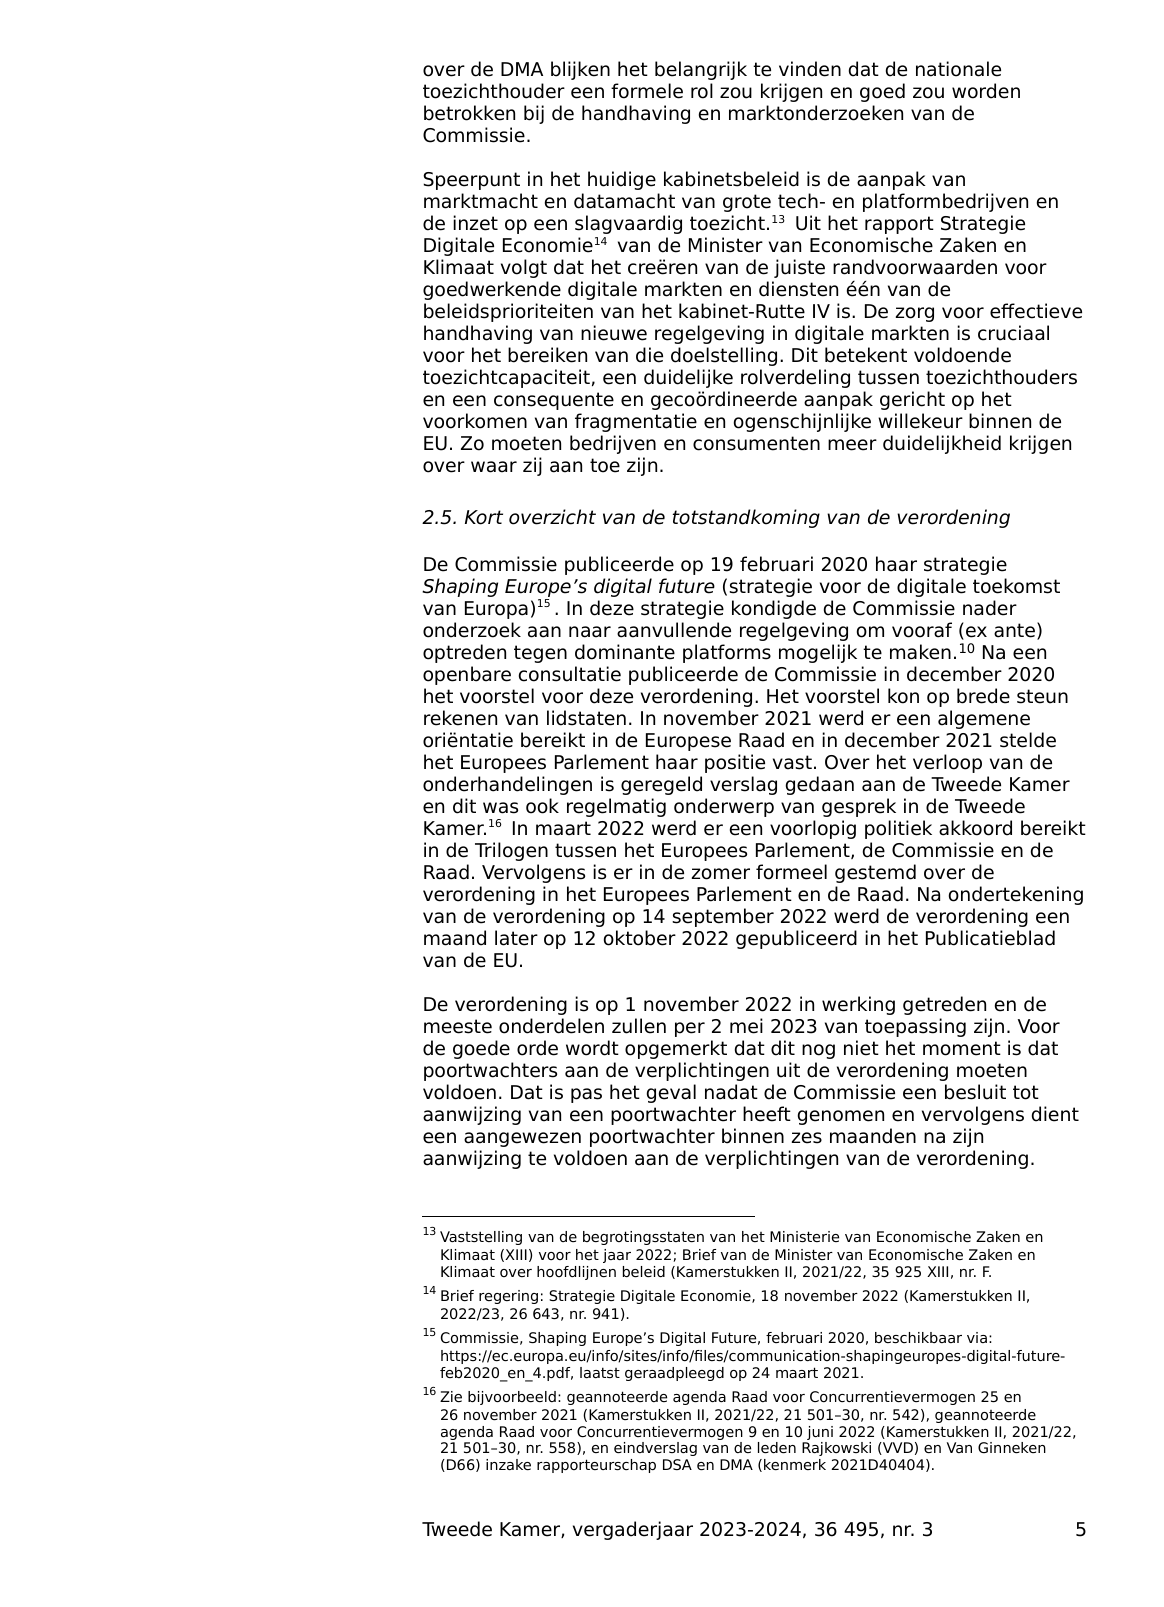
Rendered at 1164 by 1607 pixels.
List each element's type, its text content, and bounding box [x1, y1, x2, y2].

text Speerpunt in het huidige kabinetsbeleid is de aanpak van marktmacht en datamacht van grote tech- en platformbedrijven en de inzet op een slagvaardig toezicht. Uit het rapport Strategie Digitale Economie van de Minister van Economische Zaken en Klimaat volgt dat het creëren van de juiste randvoorwaarden voor goedwerkende digitale markten en diensten één van de beleidsprioriteiten van het kabinet-Rutte IV is. De zorg voor effectieve handhaving van nieuwe regelgeving in digitale markten is cruciaal voor het bereiken van die doelstelling. Dit betekent voldoende toezichtcapaciteit, een duidelijke rolverdeling tussen toezichthouders en een consequente en gecoördineerde aanpak gericht op het voorkomen van fragmentatie en ogenschijnlijke willekeur binnen de EU. Zo moeten bedrijven en consumenten meer duidelijkheid krijgen over waar zij aan toe zijn. [422, 169, 1087, 477]
text De verordening is op 1 november 2022 in werking getreden en de meeste onderdelen zullen per 2 mei 2023 van toepassing zijn. Voor de goede orde wordt opgemerkt dat dit nog niet het moment is dat poortwachters aan de verplichtingen uit de verordening moeten voldoen. Dat is pas het geval nadat de Commissie een besluit tot aanwijzing van een poortwachter heeft genomen en vervolgens dient een aangewezen poortwachter binnen zes maanden na zijn aanwijzing te voldoen aan de verplichtingen van de verordening. [422, 994, 1087, 1169]
text Brief regering: Strategie Digitale Economie, 18 november 2022 (Kamerstukken II, 2022/23, 26 643, nr. 941). [422, 1284, 1087, 1323]
text Zie bijvoorbeeld: geannoteerde agenda Raad voor Concurrentievermogen 25 en 26 november 2021 (Kamerstukken II, 2021/22, 21 501–30, nr. 542), geannoteerde agenda Raad voor Concurrentievermogen 9 en 10 juni 2022 (Kamerstukken II, 2021/22, 21 501–30, nr. 558), en eindverslag van de leden Rajkowski (VVD) en Van Ginneken (D66) inzake rapporteurschap DSA en DMA (kenmerk 2021D40404). [422, 1385, 1087, 1474]
text Vaststelling van de begrotingsstaten van het Ministerie van Economische Zaken en Klimaat (XIII) voor het jaar 2022; Brief van de Minister van Economische Zaken en Klimaat over hoofdlijnen beleid (Kamerstukken II, 2021/22, 35 925 XIII, nr. F. [422, 1225, 1087, 1281]
text over de DMA blijken het belangrijk te vinden dat de nationale toezichthouder een formele rol zou krijgen en goed zou worden betrokken bij de handhaving en marktonderzoeken van de Commissie. [422, 59, 1087, 147]
subtitle 2.5. Kort overzicht van de totstandkoming van de verordening [422, 507, 1087, 529]
text Commissie, Shaping Europe’s Digital Future, februari 2020, beschikbaar via: https://ec.europa.eu/info/sites/info/files/communication-shapingeuropes-digital-future-feb2020_en_4.pdf, laatst geraadpleegd op 24 maart 2021. [422, 1326, 1087, 1382]
text De Commissie publiceerde op 19 februari 2020 haar strategie Shaping Europe’s digital future (strategie voor de digitale toekomst van Europa). In deze strategie kondigde de Commissie nader onderzoek aan naar aanvullende regelgeving om vooraf (ex ante) optreden tegen dominante platforms mogelijk te maken.10 Na een openbare consultatie publiceerde de Commissie in december 2020 het voorstel voor deze verordening. Het voorstel kon op brede steun rekenen van lidstaten. In november 2021 werd er een algemene oriëntatie bereikt in de Europese Raad en in december 2021 stelde het Europees Parlement haar positie vast. Over het verloop van de onderhandelingen is geregeld verslag gedaan aan de Tweede Kamer en dit was ook regelmatig onderwerp van gesprek in de Tweede Kamer. In maart 2022 werd er een voorlopig politiek akkoord bereikt in de Trilogen tussen het Europees Parlement, de Commissie en de Raad. Vervolgens is er in de zomer formeel gestemd over de verordening in het Europees Parlement en de Raad. Na ondertekening van de verordening op 14 september 2022 werd de verordening een maand later op 12 oktober 2022 gepubliceerd in het Publicatieblad van de EU. [422, 554, 1087, 971]
